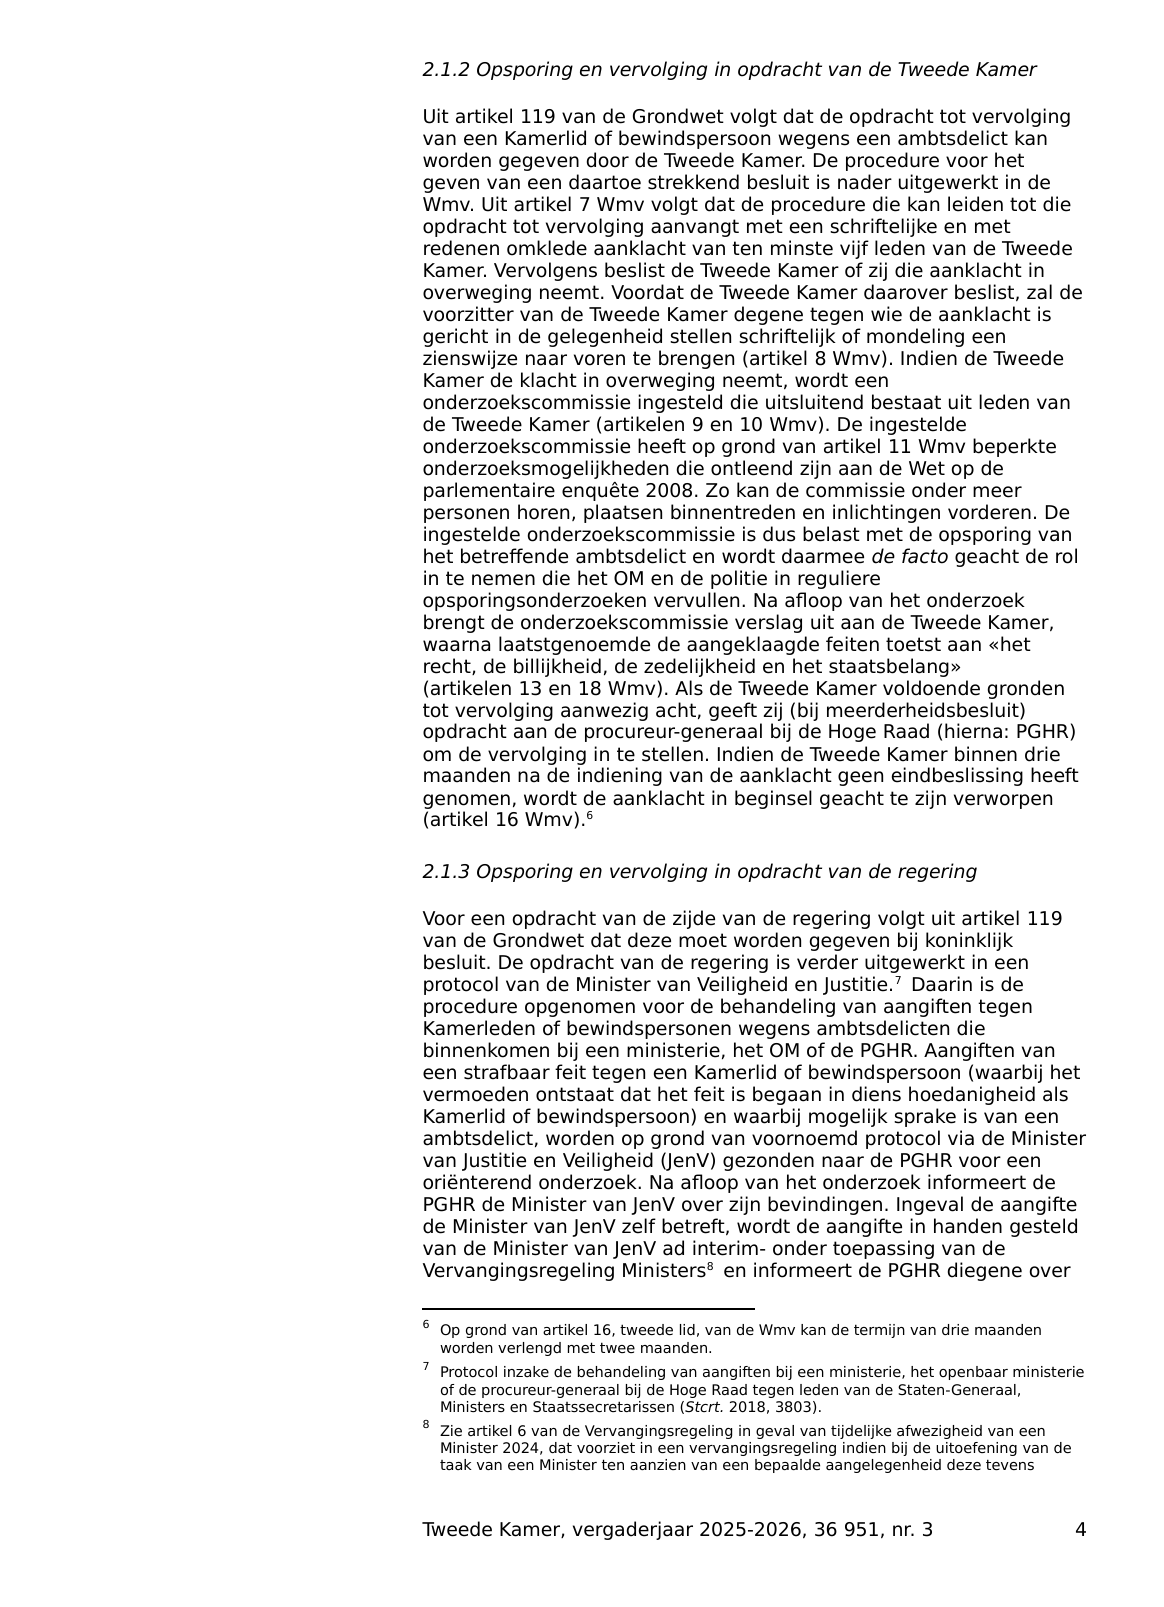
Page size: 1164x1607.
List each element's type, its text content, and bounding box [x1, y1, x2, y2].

text Protocol inzake de behandeling van aangiften bij een ministerie, het openbaar ministerie of de procureur-generaal bij de Hoge Raad tegen leden van de Staten-Generaal, Ministers en Staatssecretarissen (Stcrt. 2018, 3803). [422, 1360, 1087, 1416]
subtitle 2.1.2 Opsporing en vervolging in opdracht van de Tweede Kamer [422, 59, 1087, 81]
text Voor een opdracht van de zijde van de regering volgt uit artikel 119 van de Grondwet dat deze moet worden gegeven bij koninklijk besluit. De opdracht van de regering is verder uitgewerkt in een protocol van de Minister van Veiligheid en Justitie. Daarin is de procedure opgenomen voor de behandeling van aangiften tegen Kamerleden of bewindspersonen wegens ambtsdelicten die binnenkomen bij een ministerie, het OM of de PGHR. Aangiften van een strafbaar feit tegen een Kamerlid of bewindspersoon (waarbij het vermoeden ontstaat dat het feit is begaan in diens hoedanigheid als Kamerlid of bewindspersoon) en waarbij mogelijk sprake is van een ambtsdelict, worden op grond van voornoemd protocol via de Minister van Justitie en Veiligheid (JenV) gezonden naar de PGHR voor een oriënterend onderzoek. Na afloop van het onderzoek informeert de PGHR de Minister van JenV over zijn bevindingen. Ingeval de aangifte de Minister van JenV zelf betreft, wordt de aangifte in handen gesteld van de Minister van JenV ad interim- onder toepassing van de Vervangingsregeling Ministers en informeert de PGHR diegene over [422, 908, 1087, 1282]
text Uit artikel 119 van de Grondwet volgt dat de opdracht tot vervolging van een Kamerlid of bewindspersoon wegens een ambtsdelict kan worden gegeven door de Tweede Kamer. De procedure voor het geven van een daartoe strekkend besluit is nader uitgewerkt in de Wmv. Uit artikel 7 Wmv volgt dat de procedure die kan leiden tot die opdracht tot vervolging aanvangt met een schriftelijke en met redenen omklede aanklacht van ten minste vijf leden van de Tweede Kamer. Vervolgens beslist de Tweede Kamer of zij die aanklacht in overweging neemt. Voordat de Tweede Kamer daarover beslist, zal de voorzitter van de Tweede Kamer degene tegen wie de aanklacht is gericht in de gelegenheid stellen schriftelijk of mondeling een zienswijze naar voren te brengen (artikel 8 Wmv). Indien de Tweede Kamer de klacht in overweging neemt, wordt een onderzoekscommissie ingesteld die uitsluitend bestaat uit leden van de Tweede Kamer (artikelen 9 en 10 Wmv). De ingestelde onderzoekscommissie heeft op grond van artikel 11 Wmv beperkte onderzoeksmogelijkheden die ontleend zijn aan de Wet op de parlementaire enquête 2008. Zo kan de commissie onder meer personen horen, plaatsen binnentreden en inlichtingen vorderen. De ingestelde onderzoekscommissie is dus belast met de opsporing van het betreffende ambtsdelict en wordt daarmee de facto geacht de rol in te nemen die het OM en de politie in reguliere opsporingsonderzoeken vervullen. Na afloop van het onderzoek brengt de onderzoekscommissie verslag uit aan de Tweede Kamer, waarna laatstgenoemde de aangeklaagde feiten toetst aan «het recht, de billijkheid, de zedelijkheid en het staatsbelang» (artikelen 13 en 18 Wmv). Als de Tweede Kamer voldoende gronden tot vervolging aanwezig acht, geeft zij (bij meerderheidsbesluit) opdracht aan de procureur-generaal bij de Hoge Raad (hierna: PGHR) om de vervolging in te stellen. Indien de Tweede Kamer binnen drie maanden na de indiening van de aanklacht geen eindbeslissing heeft genomen, wordt de aanklacht in beginsel geacht te zijn verworpen (artikel 16 Wmv). [422, 106, 1087, 831]
text Zie artikel 6 van de Vervangingsregeling in geval van tijdelijke afwezigheid van een Minister 2024, dat voorziet in een vervangingsregeling indien bij de uitoefening van de taak van een Minister ten aanzien van een bepaalde aangelegenheid deze tevens [422, 1418, 1087, 1474]
text Op grond van artikel 16, tweede lid, van de Wmv kan de termijn van drie maanden worden verlengd met twee maanden. [422, 1318, 1087, 1357]
subtitle 2.1.3 Opsporing en vervolging in opdracht van de regering [422, 861, 1087, 883]
